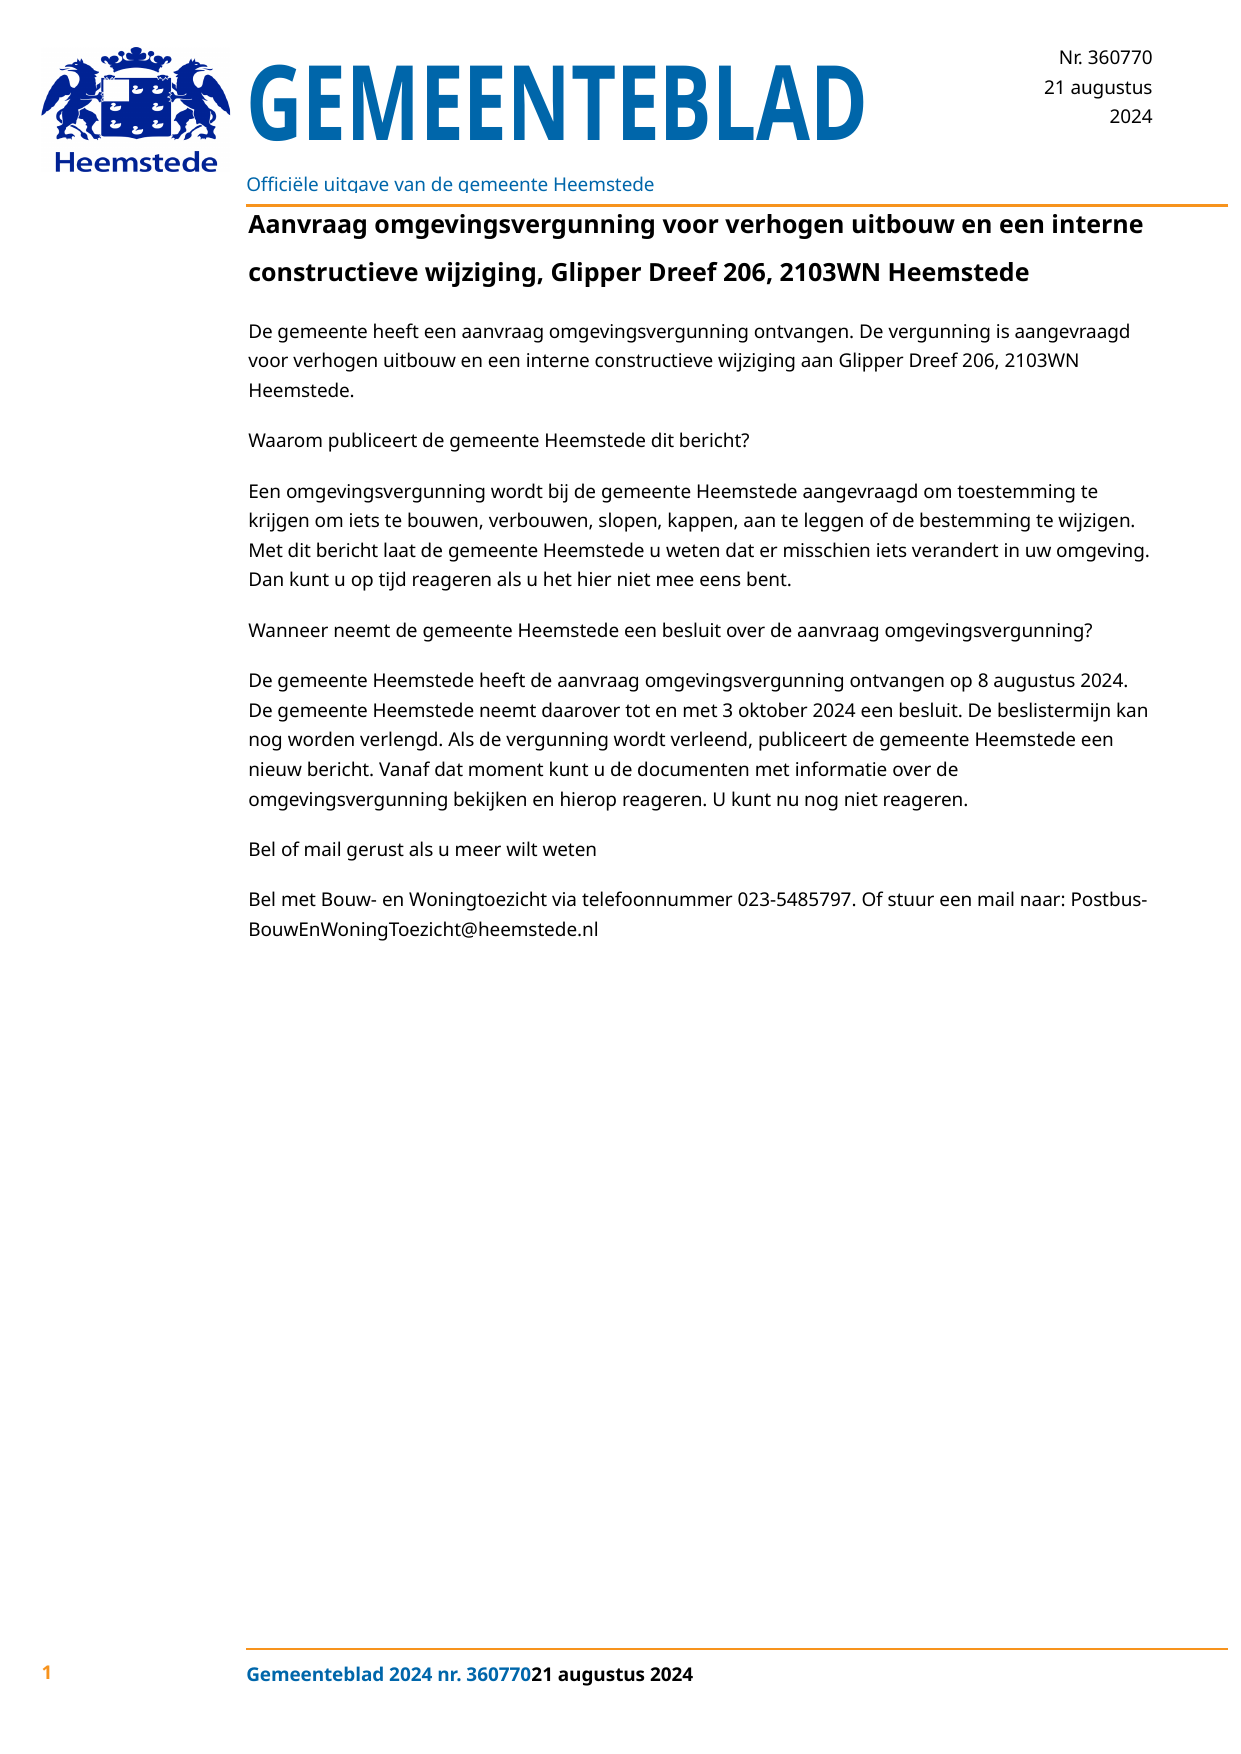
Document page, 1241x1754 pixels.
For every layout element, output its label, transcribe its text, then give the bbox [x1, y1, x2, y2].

text Een omgevingsvergunning wordt bij de gemeente Heemstede aangevraagd om toestemming te krijgen om iets te bouwen, verbouwen, slopen, kappen, aan te leggen of de bestemming te wijzigen. Met dit bericht laat de gemeente Heemstede u weten dat er misschien iets verandert in uw omgeving. Dan kunt u op tijd reageren als u het hier niet mee eens bent. [248, 478, 1152, 592]
text De gemeente Heemstede heeft de aanvraag omgevingsvergunning ontvangen op 8 augustus 2024. De gemeente Heemstede neemt daarover tot en met 3 oktober 2024 een besluit. De beslistermijn kan nog worden verlengd. Als de vergunning wordt verleend, publiceert de gemeente Heemstede een nieuw bericht. Vanaf dat moment kunt u de documenten met informatie over de omgevingsvergunning bekijken en hierop reageren. U kunt nu nog niet reageren. [248, 667, 1152, 812]
text De gemeente heeft een aanvraag omgevingsvergunning ontvangen. De vergunning is aangevraagd voor verhogen uitbouw en een interne constructieve wijziging aan Glipper Dreef 206, 2103WN Heemstede. [248, 318, 1152, 403]
text Wanneer neemt de gemeente Heemstede een besluit over de aanvraag omgevingsvergunning? [248, 617, 1152, 643]
text Bel of mail gerust als u meer wilt weten [248, 836, 1152, 862]
text Bel met Bouw- en Woningtoezicht via telefoonnummer 023-5485797. Of stuur een mail naar: Postbus-BouwEnWoningToezicht@heemstede.nl [248, 887, 1152, 942]
text Aanvraag omgevingsvergunning voor verhogen uitbouw en een interne constructieve wijziging, Glipper Dreef 206, 2103WN Heemstede [248, 207, 1152, 288]
picture [41, 47, 231, 172]
text Waarom publiceert de gemeente Heemstede dit bericht? [248, 427, 1152, 453]
